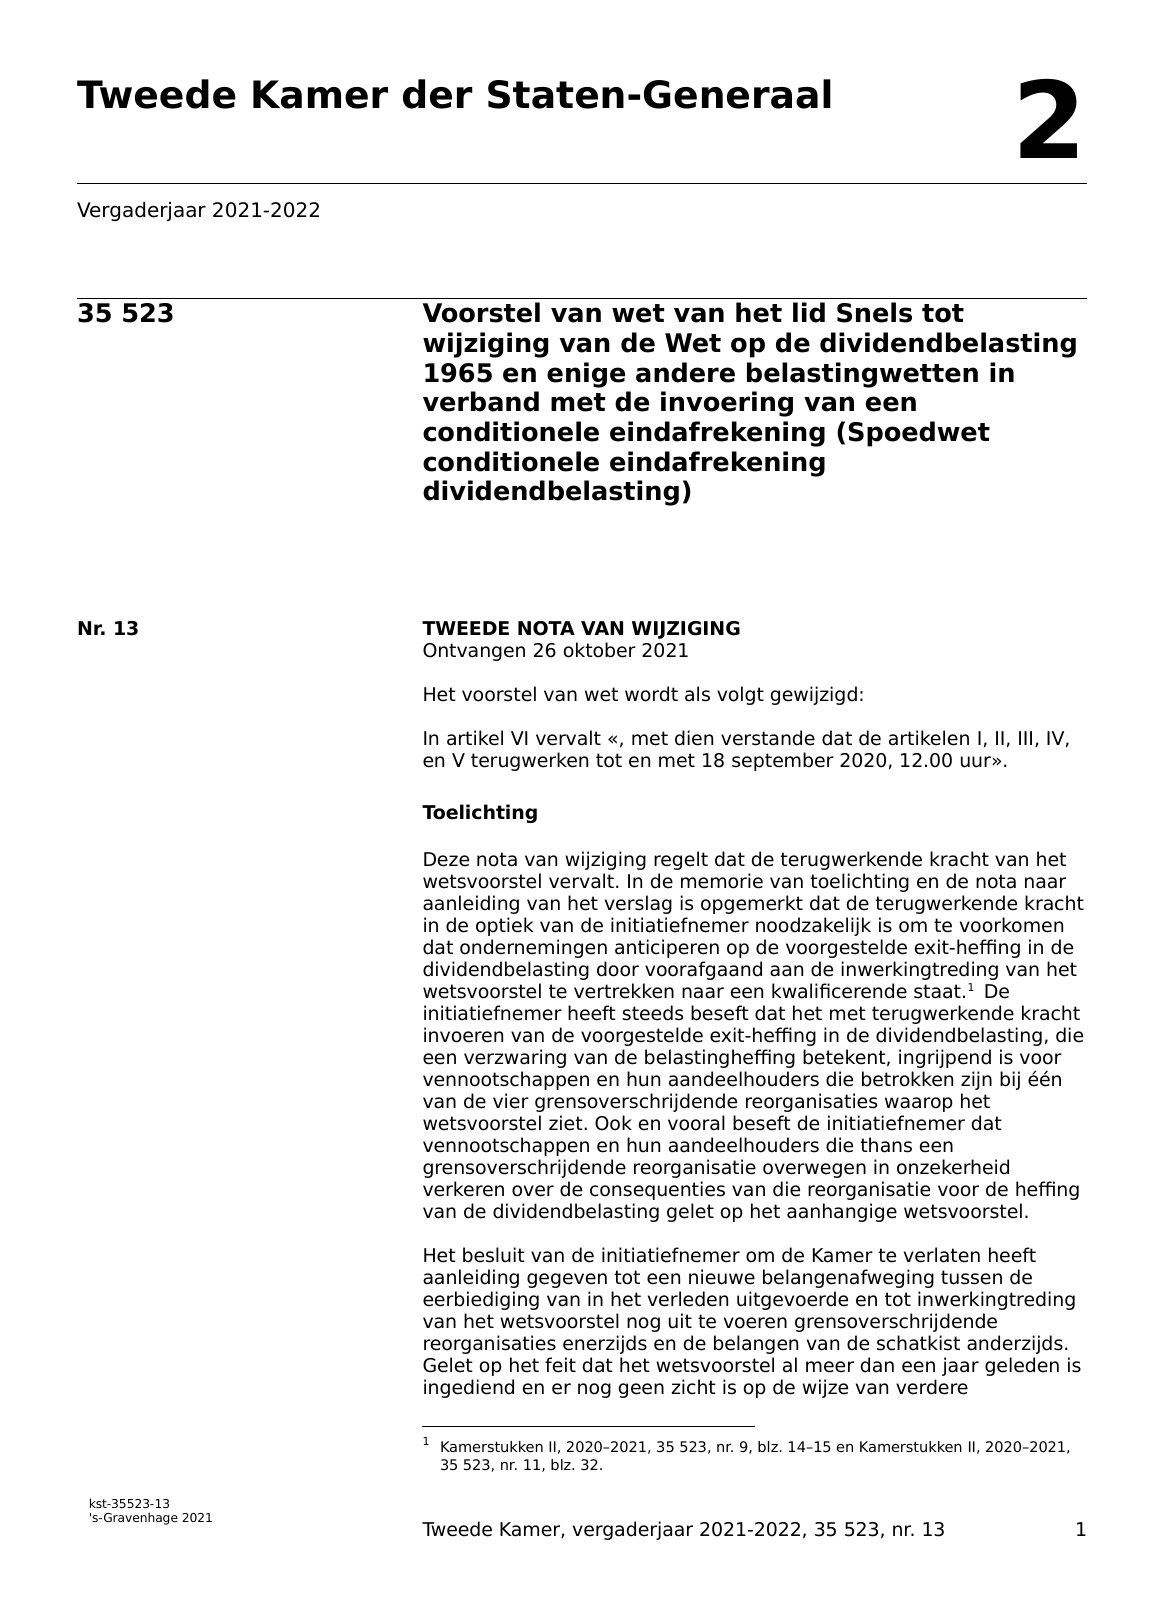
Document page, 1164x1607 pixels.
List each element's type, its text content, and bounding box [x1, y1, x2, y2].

table_header 2 [886, 59, 1087, 183]
text Het voorstel van wet wordt als volgt gewijzigd: [422, 684, 1087, 706]
table_header Tweede Kamer der Staten-Generaal [77, 59, 886, 183]
text Het besluit van de initiatiefnemer om de Kamer te verlaten heeft aanleiding gegeven tot een nieuwe belangenafweging tussen de eerbiediging van in het verleden uitgevoerde en tot inwerkingtreding van het wetsvoorstel nog uit te voeren grensoverschrijdende reorganisaties enerzijds en de belangen van de schatkist anderzijds. Gelet op het feit dat het wetsvoorstel al meer dan een jaar geleden is ingediend en er nog geen zicht is op de wijze van verdere [422, 1245, 1087, 1399]
text Ontvangen 26 oktober 2021 [422, 640, 1087, 662]
text kst-35523-13 [88, 1497, 323, 1511]
text 's-Gravenhage 2021 [88, 1511, 323, 1525]
text In artikel VI vervalt «, met dien verstande dat de artikelen I, II, III, IV, en V terugwerken tot en met 18 september 2020, 12.00 uur». [422, 728, 1087, 772]
subtitle Nr. 13 TWEEDE NOTA VAN WIJZIGING [77, 618, 1087, 640]
subtitle Toelichting [422, 802, 1087, 824]
text Deze nota van wijziging regelt dat de terugwerkende kracht van het wetsvoorstel vervalt. In de memorie van toelichting en de nota naar aanleiding van het verslag is opgemerkt dat de terugwerkende kracht in de optiek van de initiatiefnemer noodzakelijk is om te voorkomen dat ondernemingen anticiperen op de voorgestelde exit-heffing in de dividendbelasting door voorafgaand aan de inwerkingtreding van het wetsvoorstel te vertrekken naar een kwalificerende staat. De initiatiefnemer heeft steeds beseft dat het met terugwerkende kracht invoeren van de voorgestelde exit-heffing in de dividendbelasting, die een verzwaring van de belastingheffing betekent, ingrijpend is voor vennootschappen en hun aandeelhouders die betrokken zijn bij één van de vier grensoverschrijdende reorganisaties waarop het wetsvoorstel ziet. Ook en vooral beseft de initiatiefnemer dat vennootschappen en hun aandeelhouders die thans een grensoverschrijdende reorganisatie overwegen in onzekerheid verkeren over de consequenties van die reorganisatie voor de heffing van de dividendbelasting gelet op het aanhangige wetsvoorstel. [422, 849, 1087, 1223]
table_cell Vergaderjaar 2021-2022 [77, 184, 1087, 298]
text Kamerstukken II, 2020–2021, 35 523, nr. 9, blz. 14–15 en Kamerstukken II, 2020–2021, 35 523, nr. 11, blz. 32. [422, 1435, 1087, 1474]
subtitle 35 523 Voorstel van wet van het lid Snels tot wijziging van de Wet op de dividendbelasting 1965 en enige andere belastingwetten in verband met de invoering van een conditionele eindafrekening (Spoedwet conditionele eindafrekening dividendbelasting) [77, 299, 1087, 507]
